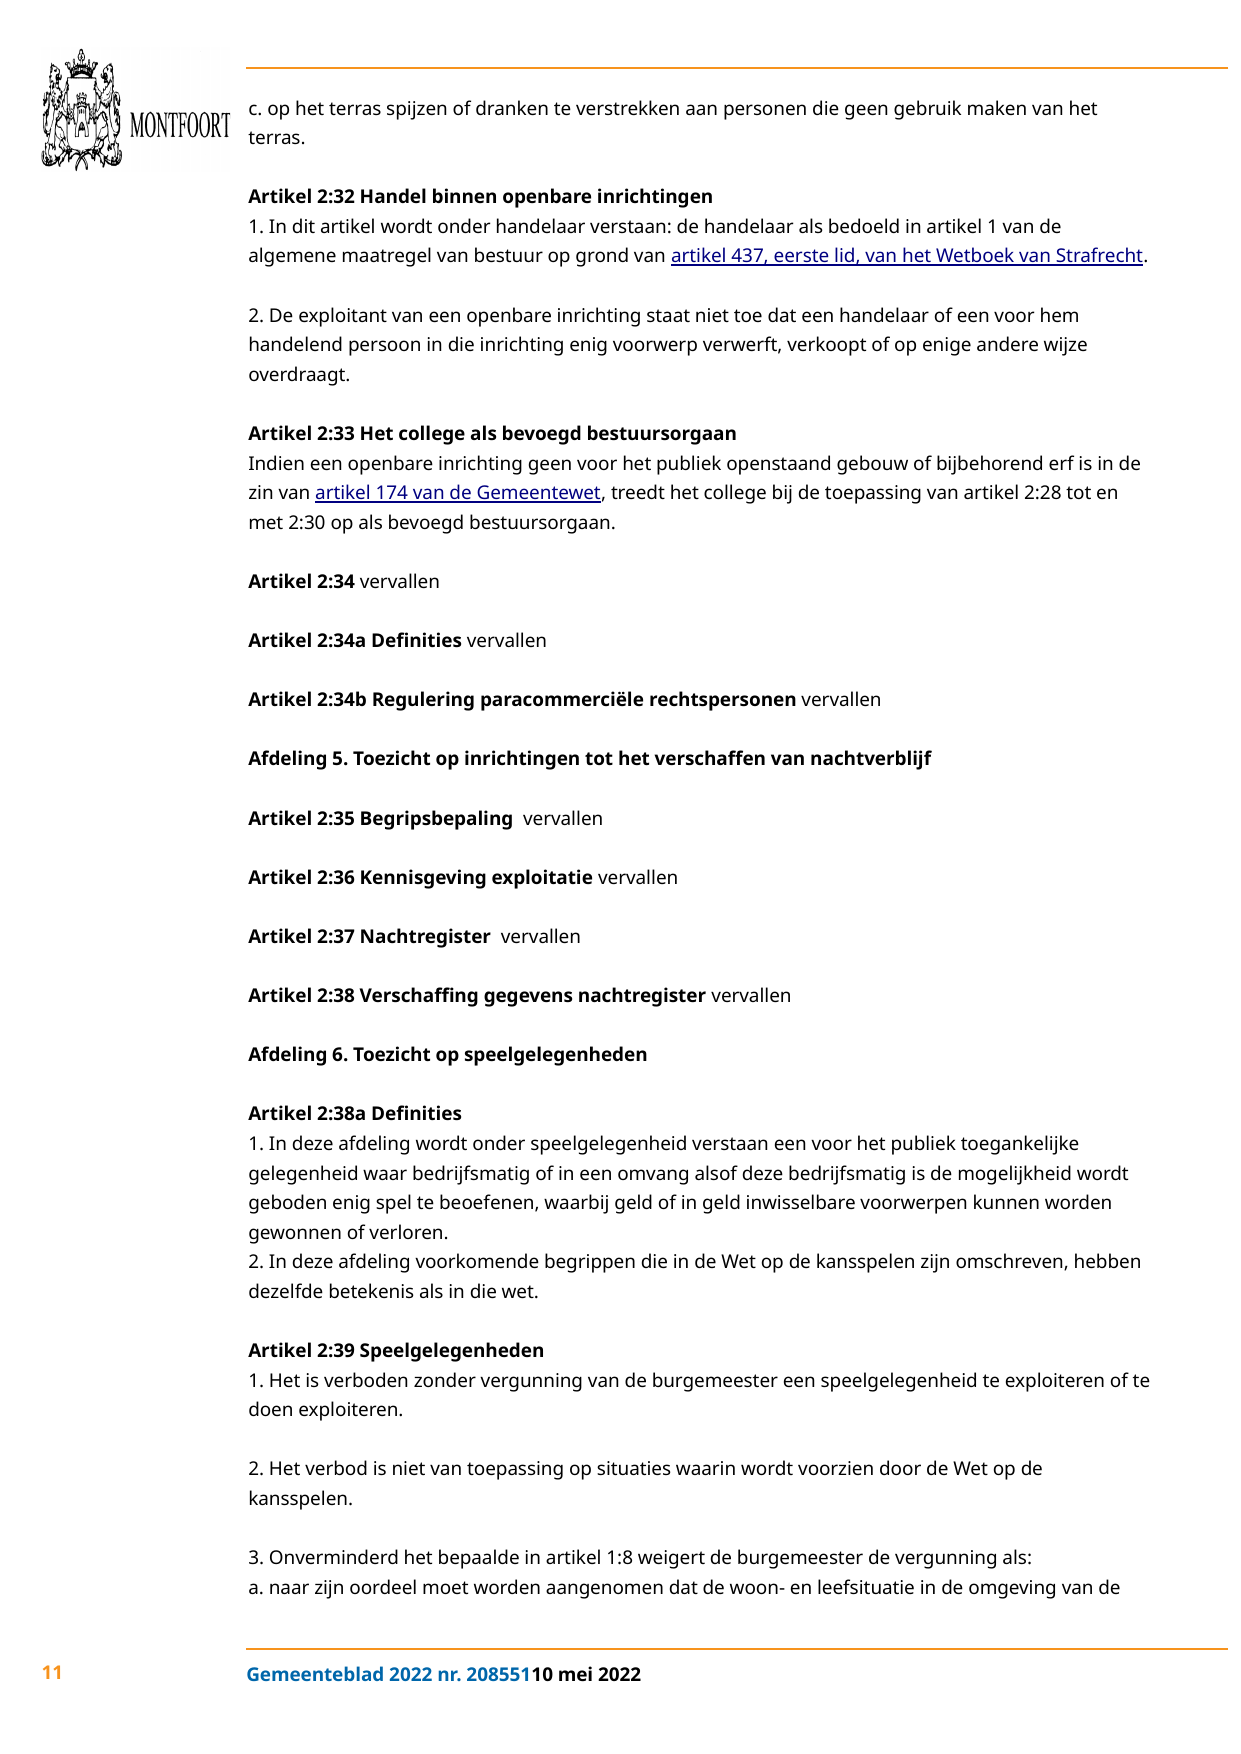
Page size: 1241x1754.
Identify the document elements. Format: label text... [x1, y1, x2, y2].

text Artikel 2:38a Definities [248, 1101, 1152, 1126]
text 1. In dit artikel wordt onder handelaar verstaan: de handelaar als bedoeld in artikel 1 van de algemene maatregel van bestuur op grond van artikel 437, eerste lid, van het Wetboek van Strafrecht. [248, 213, 1152, 268]
text Afdeling 5. Toezicht op inrichtingen tot het verschaffen van nachtverblijf [248, 746, 1152, 771]
text Artikel 2:36 Kennisgeving exploitatie vervallen [248, 864, 1152, 890]
text Artikel 2:34 vervallen [248, 568, 1152, 594]
text Artikel 2:35 Begripsbepaling vervallen [248, 805, 1152, 831]
text Artikel 2:32 Handel binnen openbare inrichtingen [248, 183, 1152, 209]
text Artikel 2:37 Nachtregister vervallen [248, 923, 1152, 949]
text Afdeling 6. Toezicht op speelgelegenheden [248, 1041, 1152, 1067]
text 1. Het is verboden zonder vergunning van de burgemeester een speelgelegenheid te exploiteren of te doen exploiteren. [248, 1367, 1152, 1422]
text 2. De exploitant van een openbare inrichting staat niet toe dat een handelaar of een voor hem handelend persoon in die inrichting enig voorwerp verwerft, verkoopt of op enige andere wijze overdraagt. [248, 302, 1152, 387]
text 2. Het verbod is niet van toepassing op situaties waarin wordt voorzien door de Wet op de kansspelen. [248, 1456, 1152, 1511]
text c. op het terras spijzen of dranken te verstrekken aan personen die geen gebruik maken van het terras. [248, 95, 1152, 150]
picture [41, 47, 231, 172]
text 1. In deze afdeling wordt onder speelgelegenheid verstaan een voor het publiek toegankelijke gelegenheid waar bedrijfsmatig of in een omvang alsof deze bedrijfsmatig is de mogelijkheid wordt geboden enig spel te beoefenen, waarbij geld of in geld inwisselbare voorwerpen kunnen worden gewonnen of verloren. [248, 1130, 1152, 1245]
text 3. Onverminderd het bepaalde in artikel 1:8 weigert de burgemeester de vergunning als: [248, 1544, 1152, 1570]
text Artikel 2:34b Regulering paracommerciële rechtspersonen vervallen [248, 686, 1152, 712]
text Indien een openbare inrichting geen voor het publiek openstaand gebouw of bijbehorend erf is in de zin van artikel 174 van de Gemeentewet, treedt het college bij de toepassing van artikel 2:28 tot en met 2:30 op als bevoegd bestuursorgaan. [248, 450, 1152, 535]
text Artikel 2:34a Definities vervallen [248, 627, 1152, 653]
text Artikel 2:38 Verschaffing gegevens nachtregister vervallen [248, 982, 1152, 1008]
text a. naar zijn oordeel moet worden aangenomen dat de woon- en leefsituatie in de omgeving van de [248, 1574, 1152, 1600]
text Artikel 2:39 Speelgelegenheden [248, 1337, 1152, 1363]
text Artikel 2:33 Het college als bevoegd bestuursorgaan [248, 420, 1152, 446]
text 2. In deze afdeling voorkomende begrippen die in de Wet op de kansspelen zijn omschreven, hebben dezelfde betekenis als in die wet. [248, 1248, 1152, 1304]
